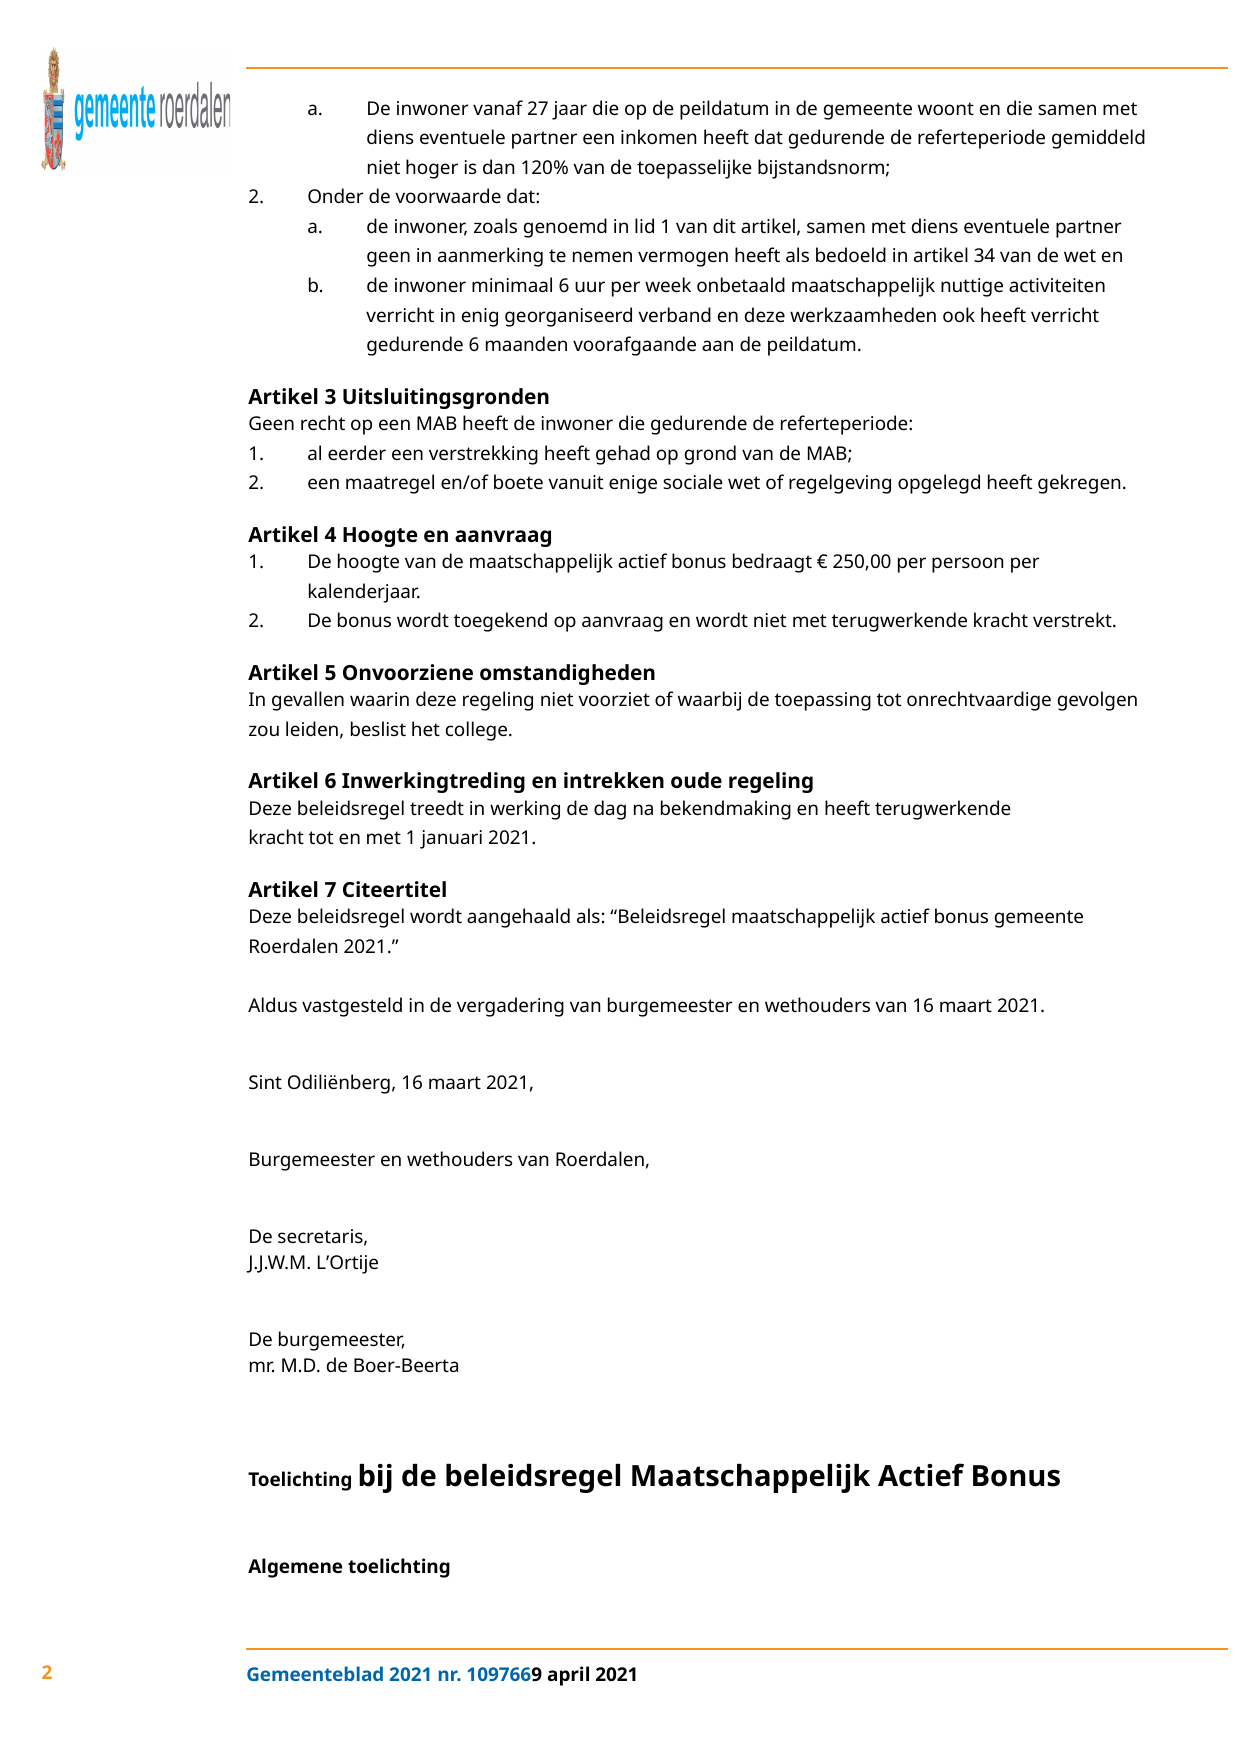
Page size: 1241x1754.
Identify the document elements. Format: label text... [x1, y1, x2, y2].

list al eerder een verstrekking heeft gehad op grond van de MAB; [248, 440, 1152, 466]
text Artikel 7 Citeertitel [248, 875, 1152, 903]
text Artikel 3 Uitsluitingsgronden [248, 382, 1152, 410]
list De bonus wordt toegekend op aanvraag en wordt niet met terugwerkende kracht verstrekt. [248, 607, 1152, 633]
text Toelichting bij de beleidsregel Maatschappelijk Actief Bonus [248, 1455, 1152, 1495]
text In gevallen waarin deze regeling niet voorziet of waarbij de toepassing tot onrechtvaardige gevolgen zou leiden, beslist het college. [248, 686, 1152, 742]
list de inwoner minimaal 6 uur per week onbetaald maatschappelijk nuttige activiteiten verricht in enig georganiseerd verband en deze werkzaamheden ook heeft verricht gedurende 6 maanden voorafgaande aan de peildatum. [307, 272, 1152, 357]
picture [41, 47, 231, 172]
text Deze beleidsregel wordt aangehaald als: “Beleidsregel maatschappelijk actief bonus gemeente Roerdalen 2021.” [248, 903, 1152, 958]
text J.J.W.M. LʼOrtije [248, 1249, 1152, 1275]
text Algemene toelichting [248, 1553, 1152, 1579]
list De inwoner vanaf 27 jaar die op de peildatum in de gemeente woont en die samen met diens eventuele partner een inkomen heeft dat gedurende de referteperiode gemiddeld niet hoger is dan 120% van de toepasselijke bijstandsnorm; [307, 95, 1152, 180]
text De burgemeester, [248, 1326, 1152, 1352]
list De hoogte van de maatschappelijk actief bonus bedraagt € 250,00 per persoon per kalenderjaar. [248, 548, 1152, 604]
text Geen recht op een MAB heeft de inwoner die gedurende de referteperiode: [248, 410, 1152, 436]
text Burgemeester en wethouders van Roerdalen, [248, 1146, 1152, 1172]
text Artikel 6 Inwerkingtreding en intrekken oude regeling [248, 766, 1152, 795]
text Aldus vastgesteld in de vergadering van burgemeester en wethouders van 16 maart 2021. [248, 992, 1152, 1018]
text Artikel 4 Hoogte en aanvraag [248, 520, 1152, 548]
text Artikel 5 Onvoorziene omstandigheden [248, 658, 1152, 686]
text Deze beleidsregel treedt in werking de dag na bekendmaking en heeft terugwerkende [248, 795, 1152, 821]
list de inwoner, zoals genoemd in lid 1 van dit artikel, samen met diens eventuele partner geen in aanmerking te nemen vermogen heeft als bedoeld in artikel 34 van de wet en [307, 213, 1152, 268]
text kracht tot en met 1 januari 2021. [248, 824, 1152, 850]
list Onder de voorwaarde dat: [248, 183, 1152, 209]
text Sint Odiliënberg, 16 maart 2021, [248, 1069, 1152, 1095]
text De secretaris, [248, 1223, 1152, 1249]
text mr. M.D. de Boer-Beerta [248, 1352, 1152, 1378]
list een maatregel en/of boete vanuit enige sociale wet of regelgeving opgelegd heeft gekregen. [248, 469, 1152, 495]
